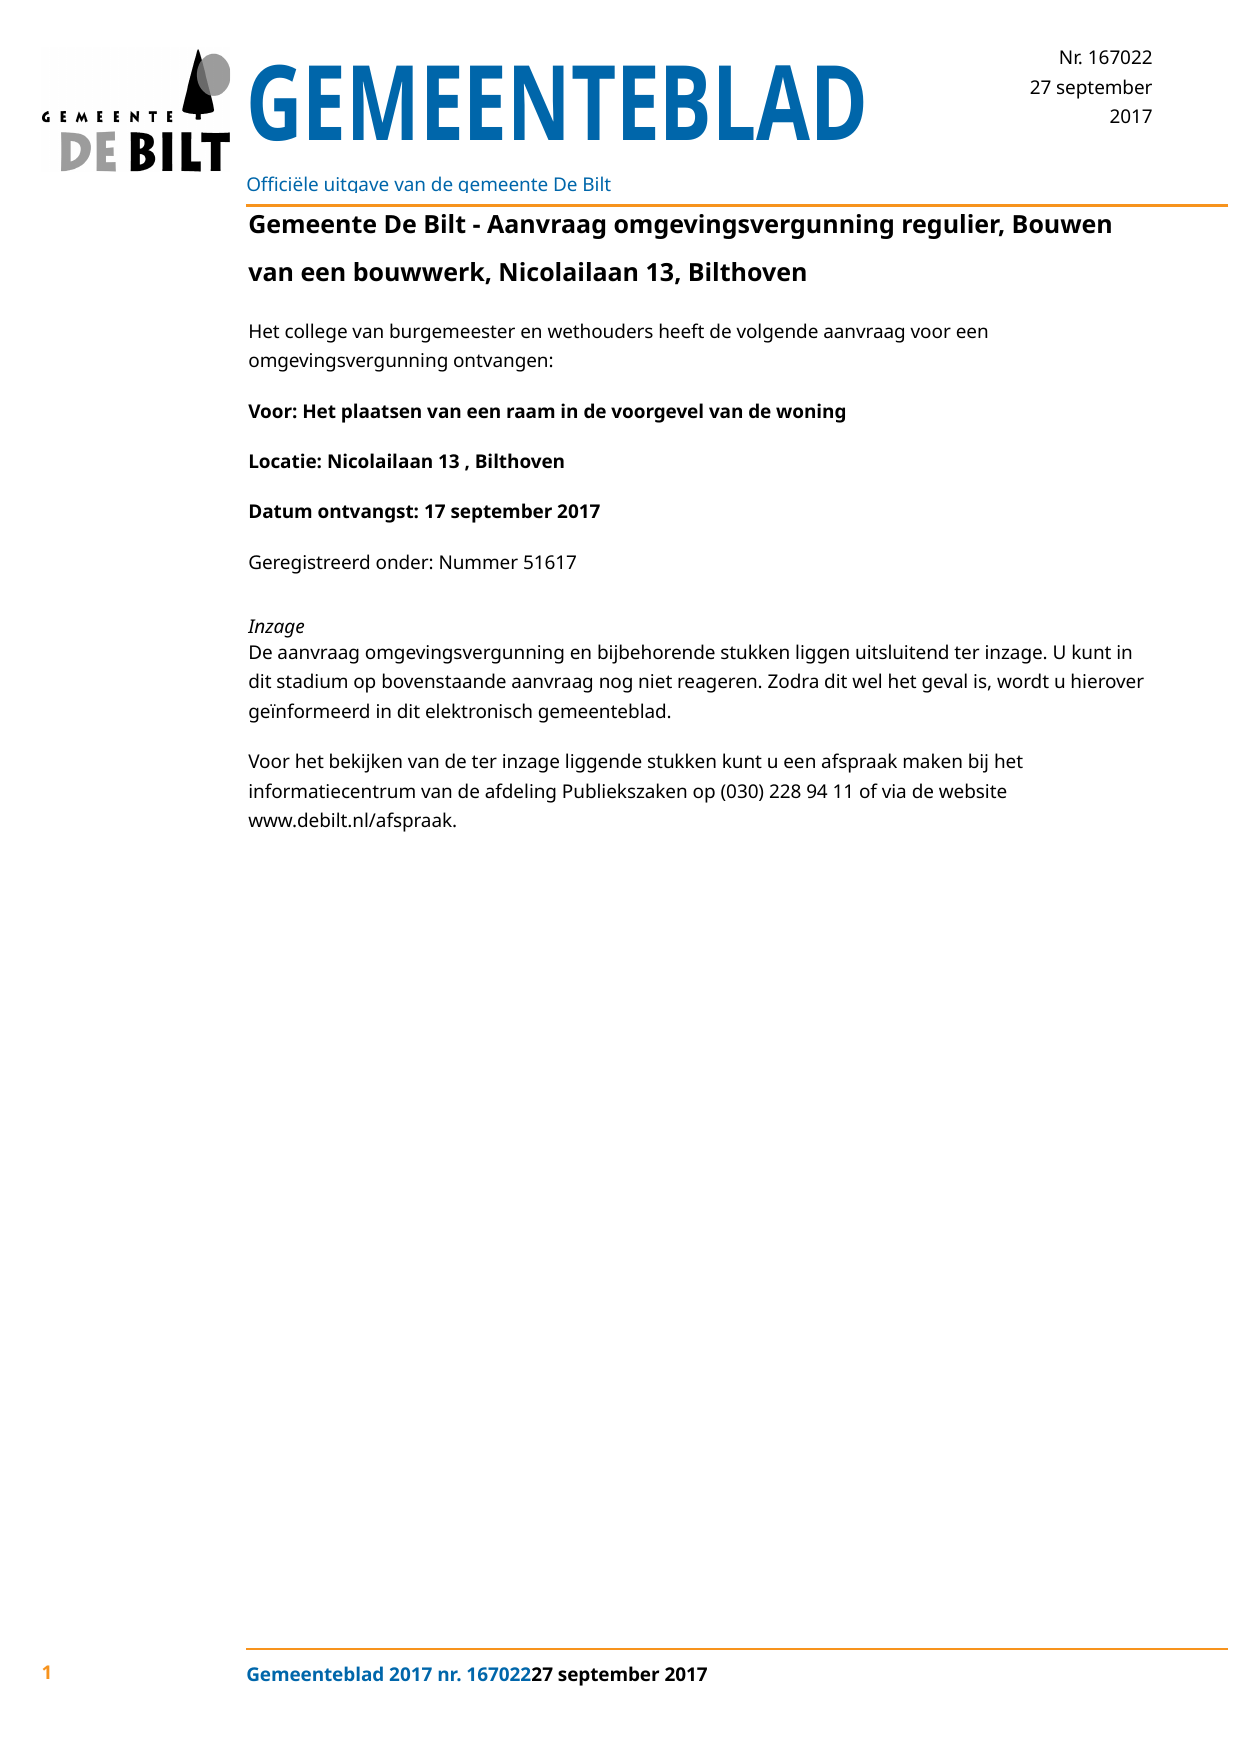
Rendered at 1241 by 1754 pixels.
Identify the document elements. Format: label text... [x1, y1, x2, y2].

text De aanvraag omgevingsvergunning en bijbehorende stukken liggen uitsluitend ter inzage. U kunt in dit stadium op bovenstaande aanvraag nog niet reageren. Zodra dit wel het geval is, wordt u hierover geïnformeerd in dit elektronisch gemeenteblad. [248, 639, 1152, 724]
text Voor het bekijken van de ter inzage liggende stukken kunt u een afspraak maken bij het informatiecentrum van de afdeling Publiekszaken op (030) 228 94 11 of via de website www.debilt.nl/afspraak. [248, 748, 1152, 833]
text Geregistreerd onder: Nummer 51617 [248, 549, 1152, 575]
text Inzage [248, 613, 1152, 639]
text Datum ontvangst: 17 september 2017 [248, 499, 1152, 524]
picture [41, 47, 231, 172]
text Locatie: Nicolailaan 13 , Bilthoven [248, 448, 1152, 474]
text Het college van burgemeester en wethouders heeft de volgende aanvraag voor een omgevingsvergunning ontvangen: [248, 318, 1152, 373]
text Voor: Het plaatsen van een raam in de voorgevel van de woning [248, 398, 1152, 424]
text Gemeente De Bilt - Aanvraag omgevingsvergunning regulier, Bouwen van een bouwwerk, Nicolailaan 13, Bilthoven [248, 207, 1152, 288]
